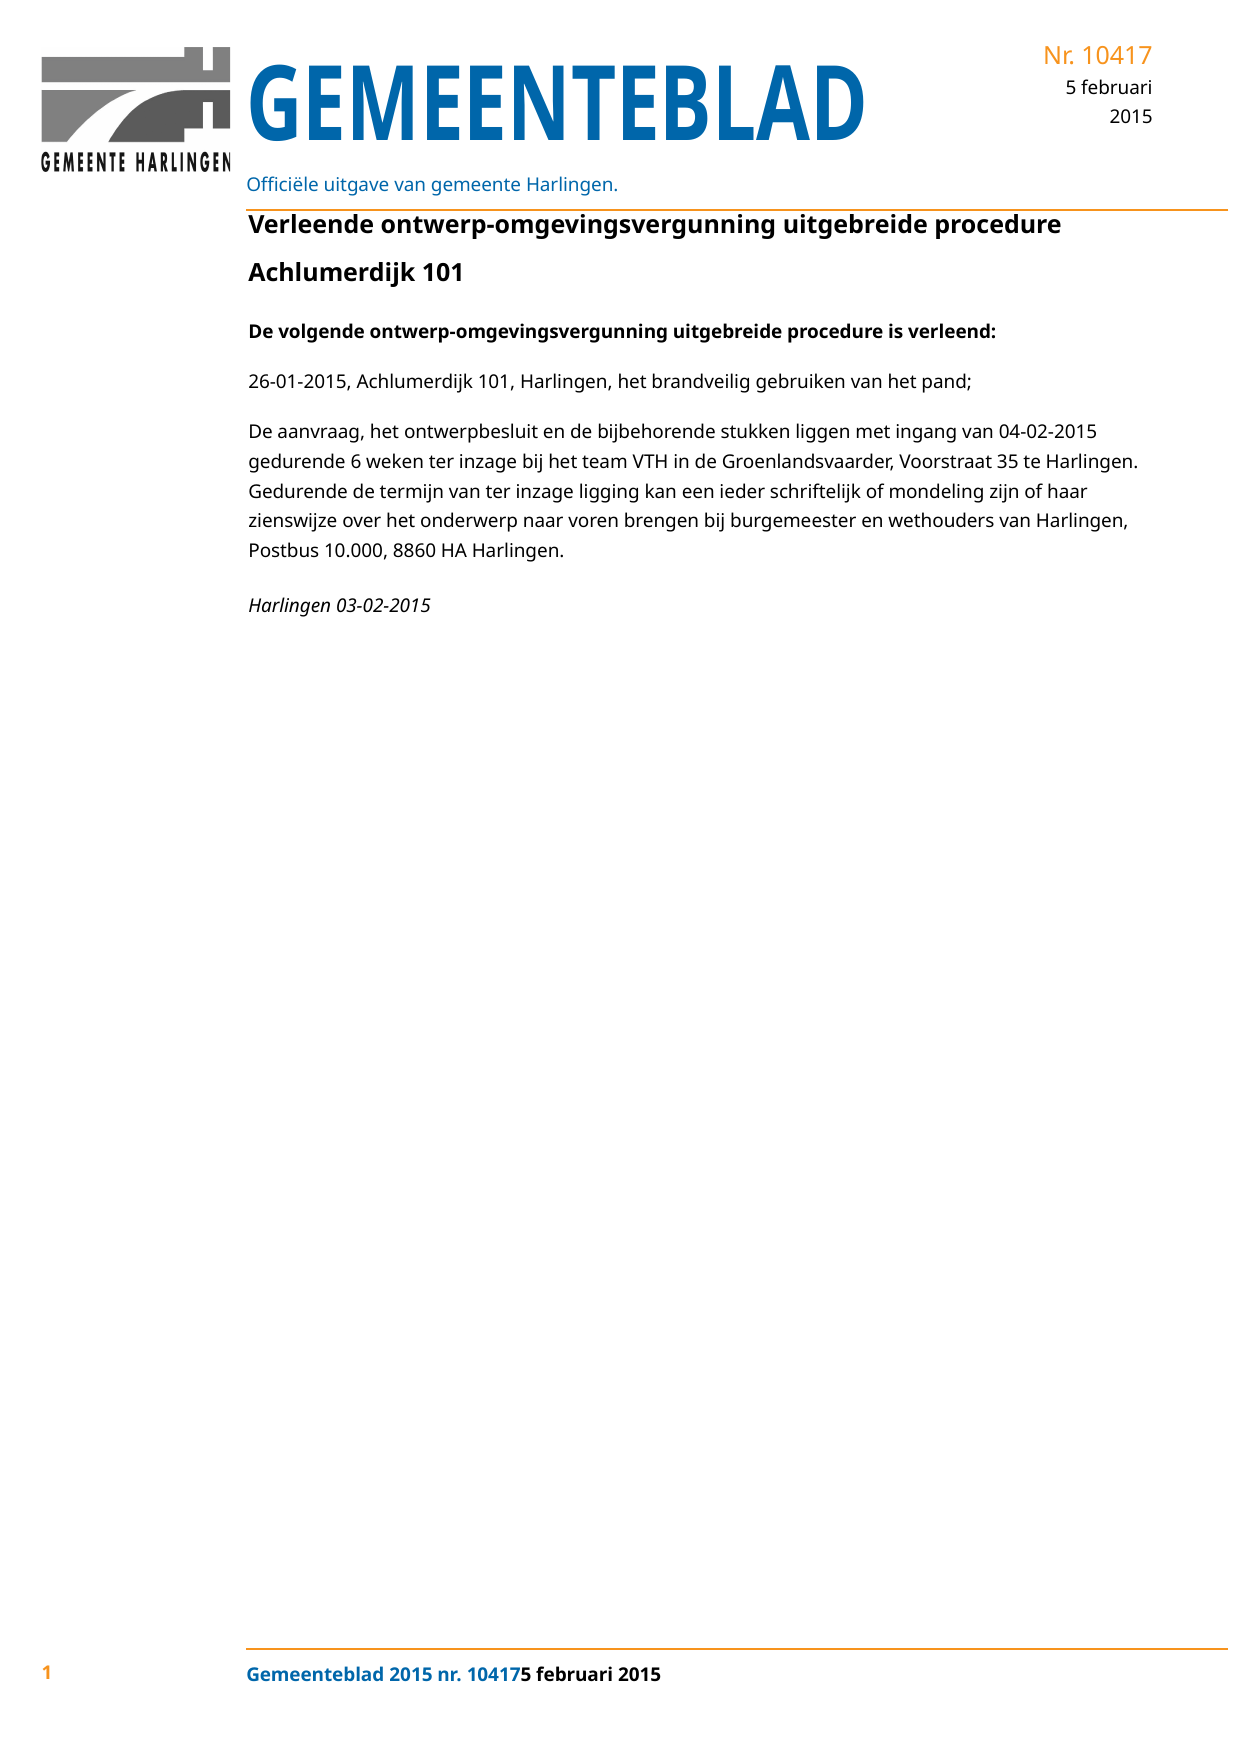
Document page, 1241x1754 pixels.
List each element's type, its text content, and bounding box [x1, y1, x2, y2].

text Harlingen 03-02-2015 [248, 592, 1152, 618]
picture [41, 47, 231, 172]
text 26-01-2015, Achlumerdijk 101, Harlingen, het brandveilig gebruiken van het pand; [248, 368, 1152, 394]
text De volgende ontwerp-omgevingsvergunning uitgebreide procedure is verleend: [248, 318, 1152, 344]
text Verleende ontwerp-omgevingsvergunning uitgebreide procedure Achlumerdijk 101 [248, 211, 1152, 288]
text De aanvraag, het ontwerpbesluit en de bijbehorende stukken liggen met ingang van 04-02-2015 gedurende 6 weken ter inzage bij het team VTH in de Groenlandsvaarder, Voorstraat 35 te Harlingen. Gedurende de termijn van ter inzage ligging kan een ieder schriftelijk of mondeling zijn of haar zienswijze over het onderwerp naar voren brengen bij burgemeester en wethouders van Harlingen, Postbus 10.000, 8860 HA Harlingen. [248, 419, 1152, 563]
